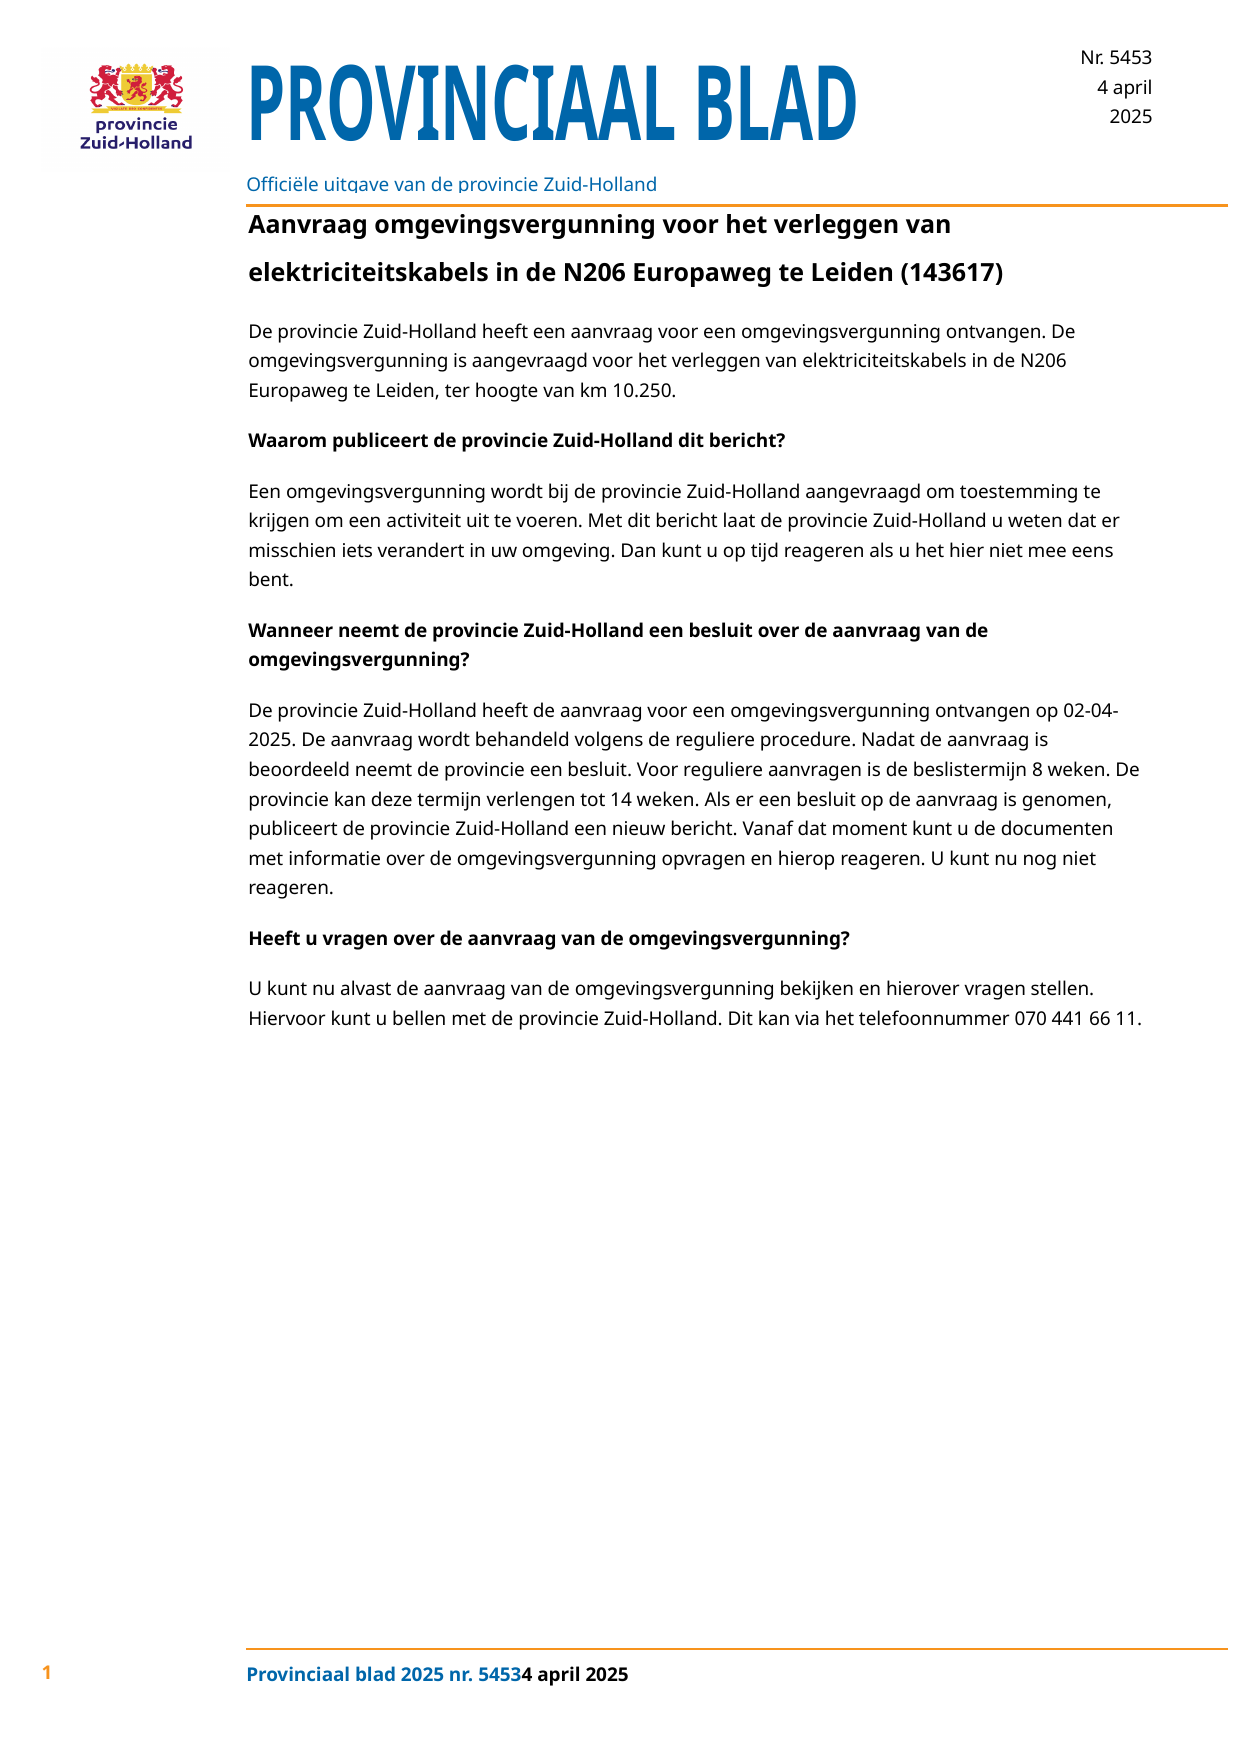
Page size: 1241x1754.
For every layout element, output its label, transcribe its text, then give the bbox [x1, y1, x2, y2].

text Aanvraag omgevingsvergunning voor het verleggen van elektriciteitskabels in de N206 Europaweg te Leiden (143617) [248, 207, 1152, 288]
text De provincie Zuid-Holland heeft de aanvraag voor een omgevingsvergunning ontvangen op 02-04-2025. De aanvraag wordt behandeld volgens de reguliere procedure. Nadat de aanvraag is beoordeeld neemt de provincie een besluit. Voor reguliere aanvragen is de beslistermijn 8 weken. De provincie kan deze termijn verlengen tot 14 weken. Als er een besluit op de aanvraag is genomen, publiceert de provincie Zuid-Holland een nieuw bericht. Vanaf dat moment kunt u de documenten met informatie over de omgevingsvergunning opvragen en hierop reageren. U kunt nu nog niet reageren. [248, 697, 1152, 900]
text De provincie Zuid-Holland heeft een aanvraag voor een omgevingsvergunning ontvangen. De omgevingsvergunning is aangevraagd voor het verleggen van elektriciteitskabels in de N206 Europaweg te Leiden, ter hoogte van km 10.250. [248, 318, 1152, 403]
text Wanneer neemt de provincie Zuid-Holland een besluit over de aanvraag van de omgevingsvergunning? [248, 617, 1152, 672]
text Waarom publiceert de provincie Zuid-Holland dit bericht? [248, 427, 1152, 453]
text Heeft u vragen over de aanvraag van de omgevingsvergunning? [248, 925, 1152, 951]
text U kunt nu alvast de aanvraag van de omgevingsvergunning bekijken en hierover vragen stellen. Hiervoor kunt u bellen met de provincie Zuid-Holland. Dit kan via het telefoonnummer 070 441 66 11. [248, 975, 1152, 1031]
text Een omgevingsvergunning wordt bij de provincie Zuid-Holland aangevraagd om toestemming te krijgen om een activiteit uit te voeren. Met dit bericht laat de provincie Zuid-Holland u weten dat er misschien iets verandert in uw omgeving. Dan kunt u op tijd reageren als u het hier niet mee eens bent. [248, 478, 1152, 592]
picture [41, 47, 231, 172]
